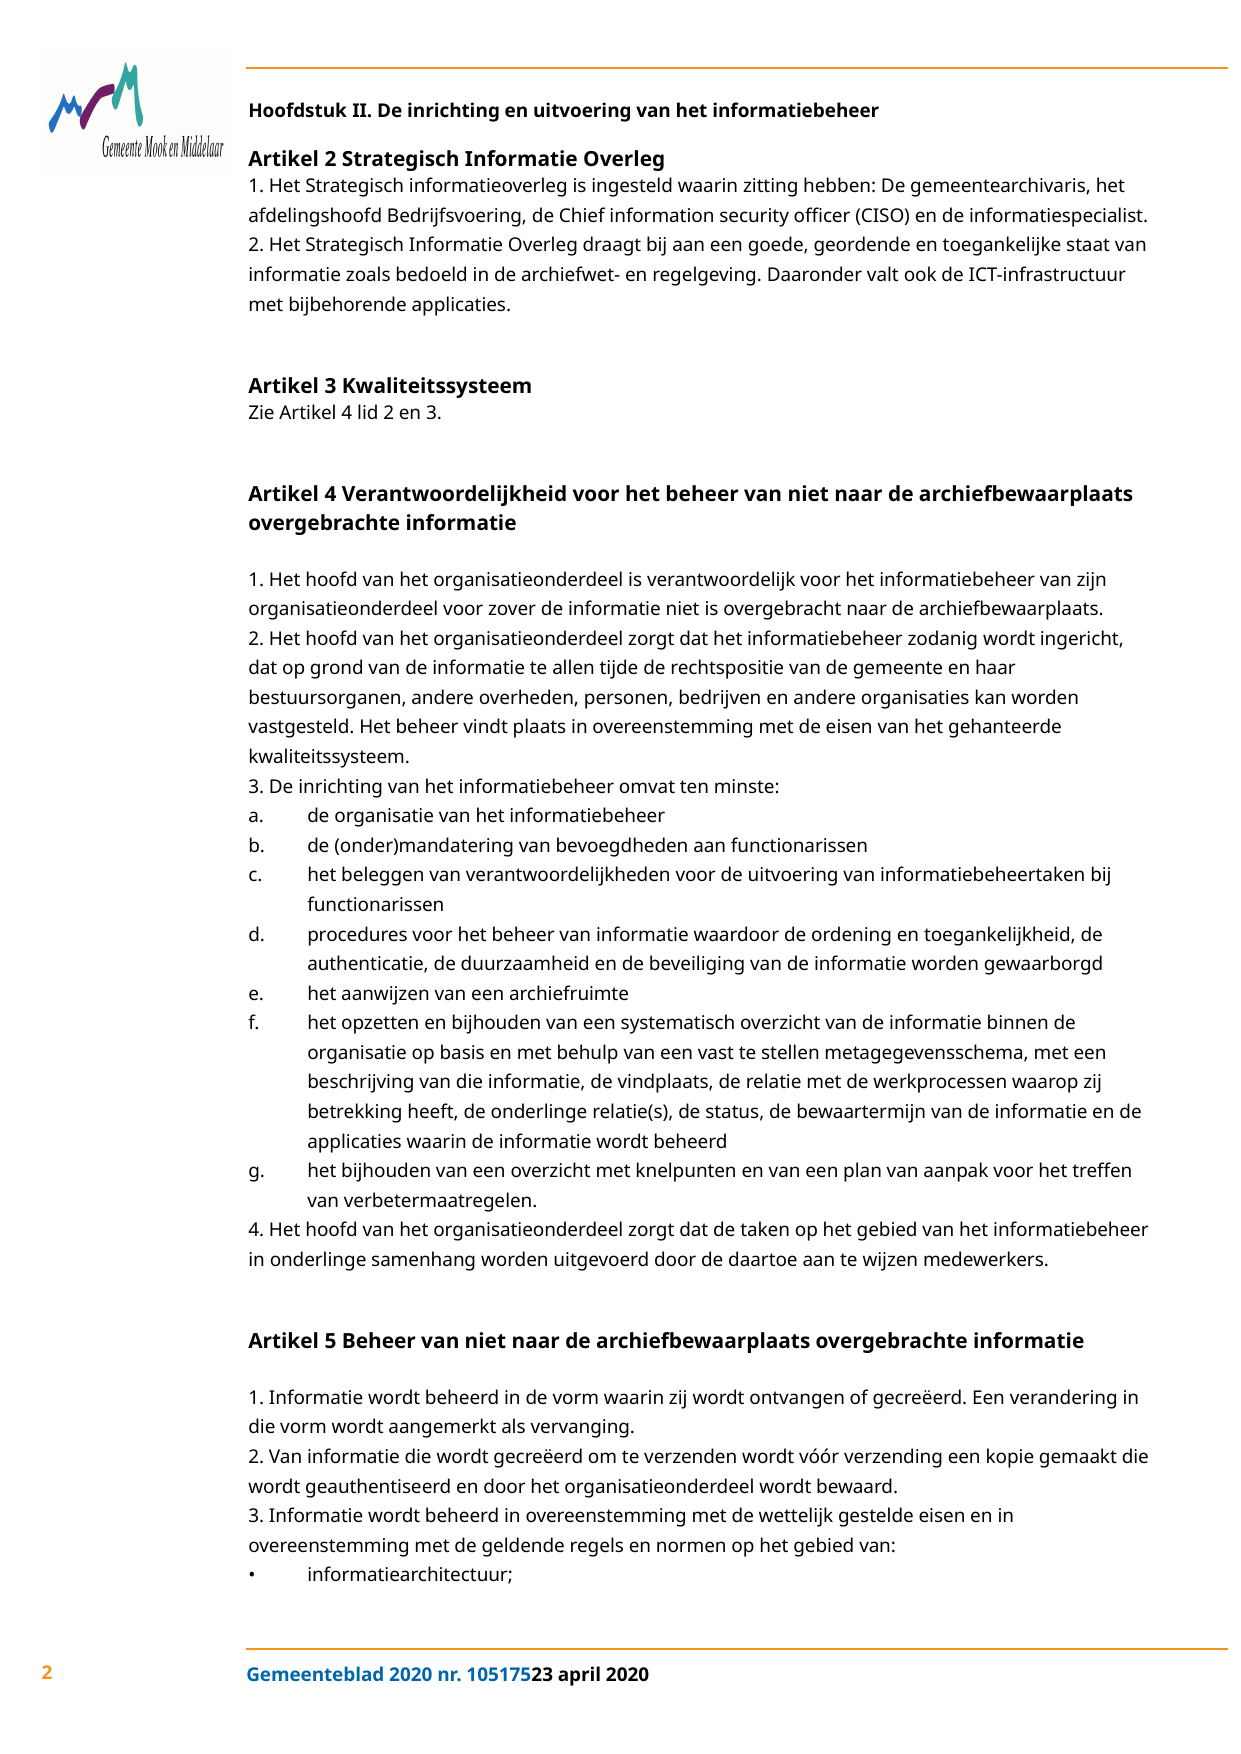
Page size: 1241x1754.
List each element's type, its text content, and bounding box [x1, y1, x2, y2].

text 2. Het hoofd van het organisatieonderdeel zorgt dat het informatiebeheer zodanig wordt ingericht, dat op grond van de informatie te allen tijde de rechtspositie van de gemeente en haar bestuursorganen, andere overheden, personen, bedrijven en andere organisaties kan worden vastgesteld. Het beheer vindt plaats in overeenstemming met de eisen van het gehanteerde kwaliteitssysteem. [248, 625, 1152, 769]
text 4. Het hoofd van het organisatieonderdeel zorgt dat de taken op het gebied van het informatiebeheer in onderlinge samenhang worden uitgevoerd door de daartoe aan te wijzen medewerkers. [248, 1217, 1152, 1272]
list informatiearchitectuur; [248, 1562, 1152, 1587]
text Artikel 2 Strategisch Informatie Overleg [248, 144, 1152, 172]
text 2. Van informatie die wordt gecreëerd om te verzenden wordt vóór verzending een kopie gemaakt die wordt geauthentiseerd en door het organisatieonderdeel wordt bewaard. [248, 1443, 1152, 1499]
text 2. Het Strategisch Informatie Overleg draagt bij aan een goede, geordende en toegankelijke staat van informatie zoals bedoeld in de archiefwet- en regelgeving. Daaronder valt ook de ICT-infrastructuur met bijbehorende applicaties. [248, 232, 1152, 317]
text 3. Informatie wordt beheerd in overeenstemming met de wettelijk gestelde eisen en in overeenstemming met de geldende regels en normen op het gebied van: [248, 1502, 1152, 1558]
list het beleggen van verantwoordelijkheden voor de uitvoering van informatiebeheertaken bij functionarissen [248, 862, 1152, 917]
text 3. De inrichting van het informatiebeheer omvat ten minste: [248, 773, 1152, 798]
list de organisatie van het informatiebeheer [248, 802, 1152, 828]
list het opzetten en bijhouden van een systematisch overzicht van de informatie binnen de organisatie op basis en met behulp van een vast te stellen metagegevensschema, met een beschrijving van die informatie, de vindplaats, de relatie met de werkprocessen waarop zij betrekking heeft, de onderlinge relatie(s), de status, de bewaartermijn van de informatie en de applicaties waarin de informatie wordt beheerd [248, 1009, 1152, 1153]
text 1. Het Strategisch informatieoverleg is ingesteld waarin zitting hebben: De gemeentearchivaris, het afdelingshoofd Bedrijfsvoering, de Chief information security officer (CISO) en de informatiespecialist. [248, 172, 1152, 228]
list de (onder)mandatering van bevoegdheden aan functionarissen [248, 832, 1152, 858]
list het aanwijzen van een archiefruimte [248, 980, 1152, 1006]
text 1. Informatie wordt beheerd in de vorm waarin zij wordt ontvangen of gecreëerd. Een verandering in die vorm wordt aangemerkt als vervanging. [248, 1384, 1152, 1439]
text Artikel 4 Verantwoordelijkheid voor het beheer van niet naar de archiefbewaarplaats overgebrachte informatie [248, 479, 1152, 536]
text Hoofdstuk II. De inrichting en uitvoering van het informatiebeheer [248, 95, 1152, 123]
text Artikel 3 Kwaliteitssysteem [248, 371, 1152, 399]
list procedures voor het beheer van informatie waardoor de ordening en toegankelijkheid, de authenticatie, de duurzaamheid en de beveiliging van de informatie worden gewaarborgd [248, 921, 1152, 976]
text Zie Artikel 4 lid 2 en 3. [248, 399, 1152, 425]
list het bijhouden van een overzicht met knelpunten en van een plan van aanpak voor het treffen van verbetermaatregelen. [248, 1157, 1152, 1213]
text 1. Het hoofd van het organisatieonderdeel is verantwoordelijk voor het informatiebeheer van zijn organisatieonderdeel voor zover de informatie niet is overgebracht naar de archiefbewaarplaats. [248, 566, 1152, 621]
text Artikel 5 Beheer van niet naar de archiefbewaarplaats overgebrachte informatie [248, 1326, 1152, 1354]
picture [41, 47, 231, 172]
